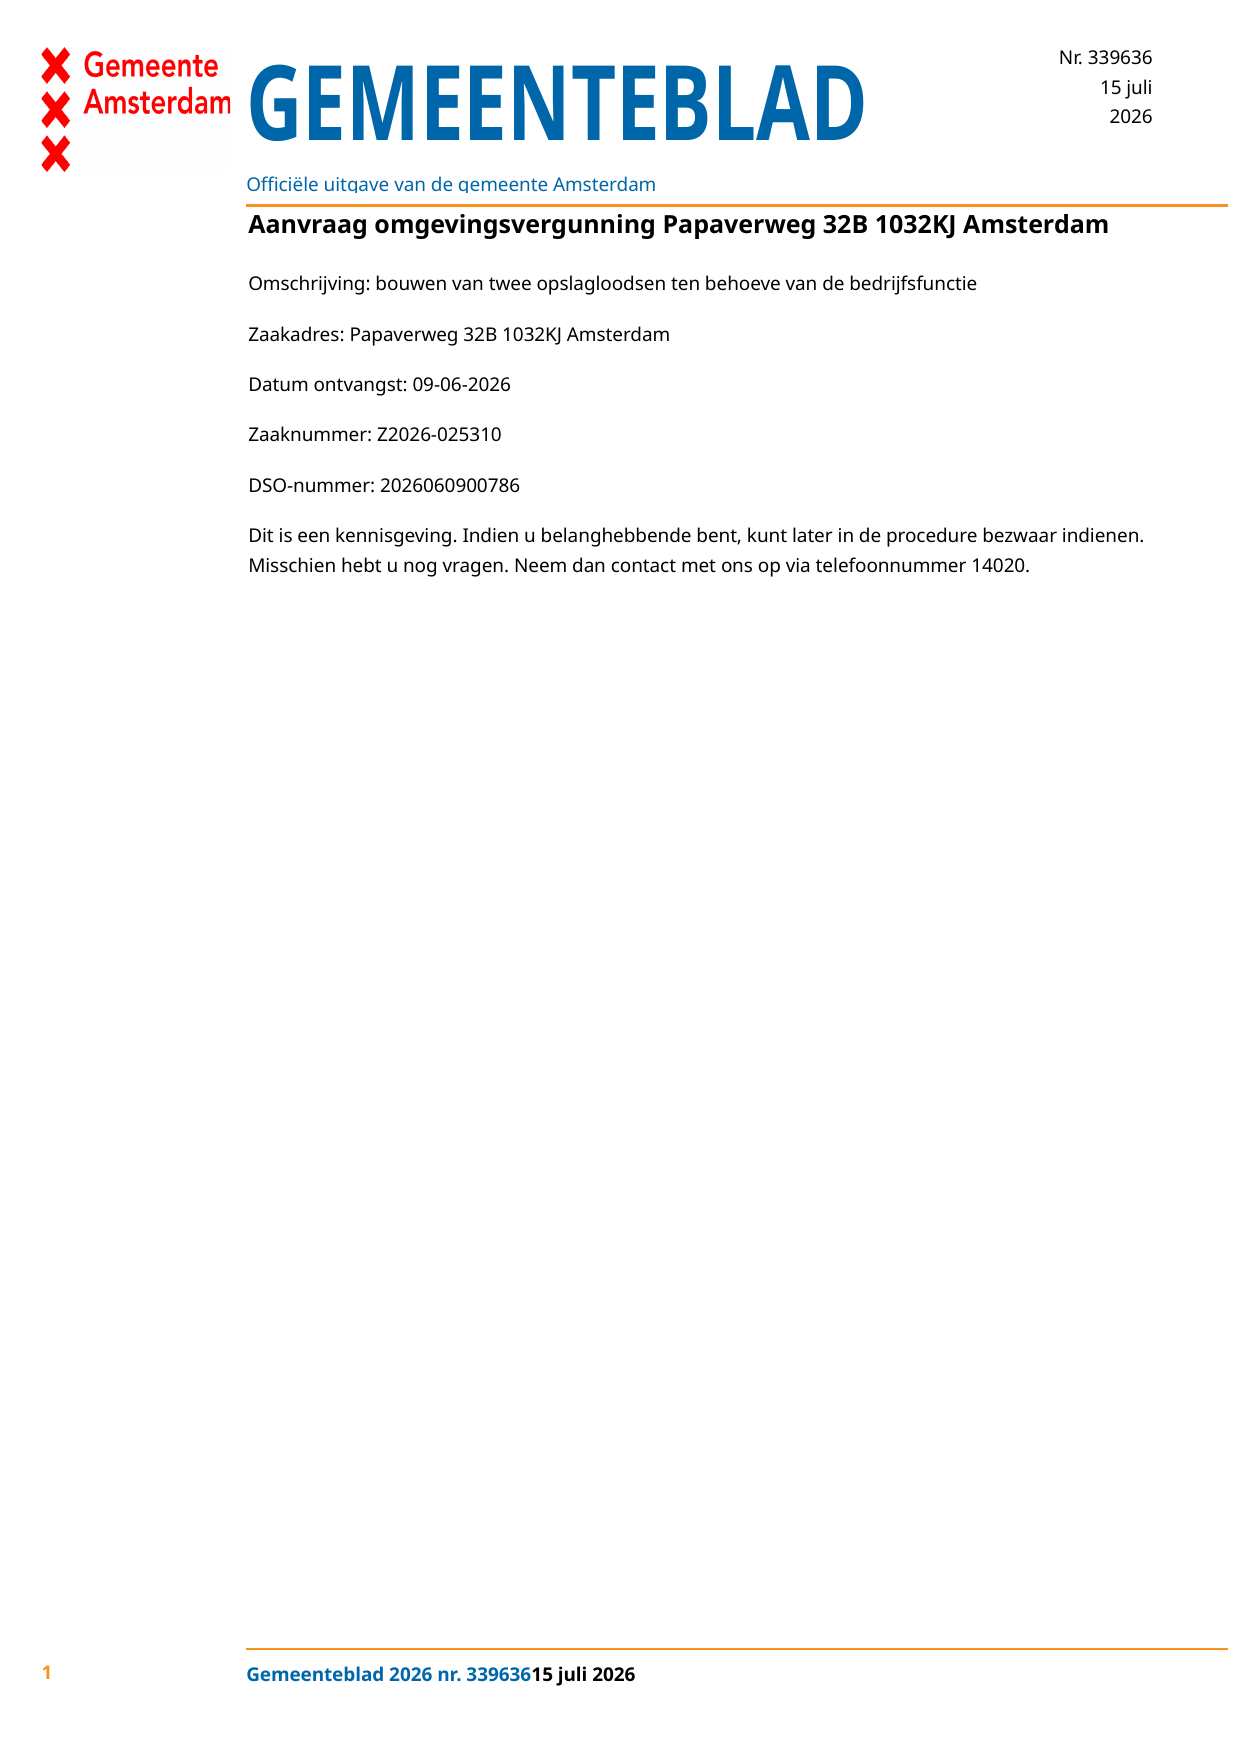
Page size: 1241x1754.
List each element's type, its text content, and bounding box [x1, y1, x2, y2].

text DSO-nummer: 2026060900786 [248, 472, 1152, 498]
text Datum ontvangst: 09-06-2026 [248, 371, 1152, 397]
text Dit is een kennisgeving. Indien u belanghebbende bent, kunt later in de procedure bezwaar indienen. Misschien hebt u nog vragen. Neem dan contact met ons op via telefoonnummer 14020. [248, 522, 1152, 578]
text Omschrijving: bouwen van twee opslagloodsen ten behoeve van de bedrijfsfunctie [248, 270, 1152, 296]
text Zaakadres: Papaverweg 32B 1032KJ Amsterdam [248, 321, 1152, 346]
text Aanvraag omgevingsvergunning Papaverweg 32B 1032KJ Amsterdam [248, 207, 1152, 241]
picture [41, 47, 231, 172]
text Zaaknummer: Z2026-025310 [248, 422, 1152, 447]
